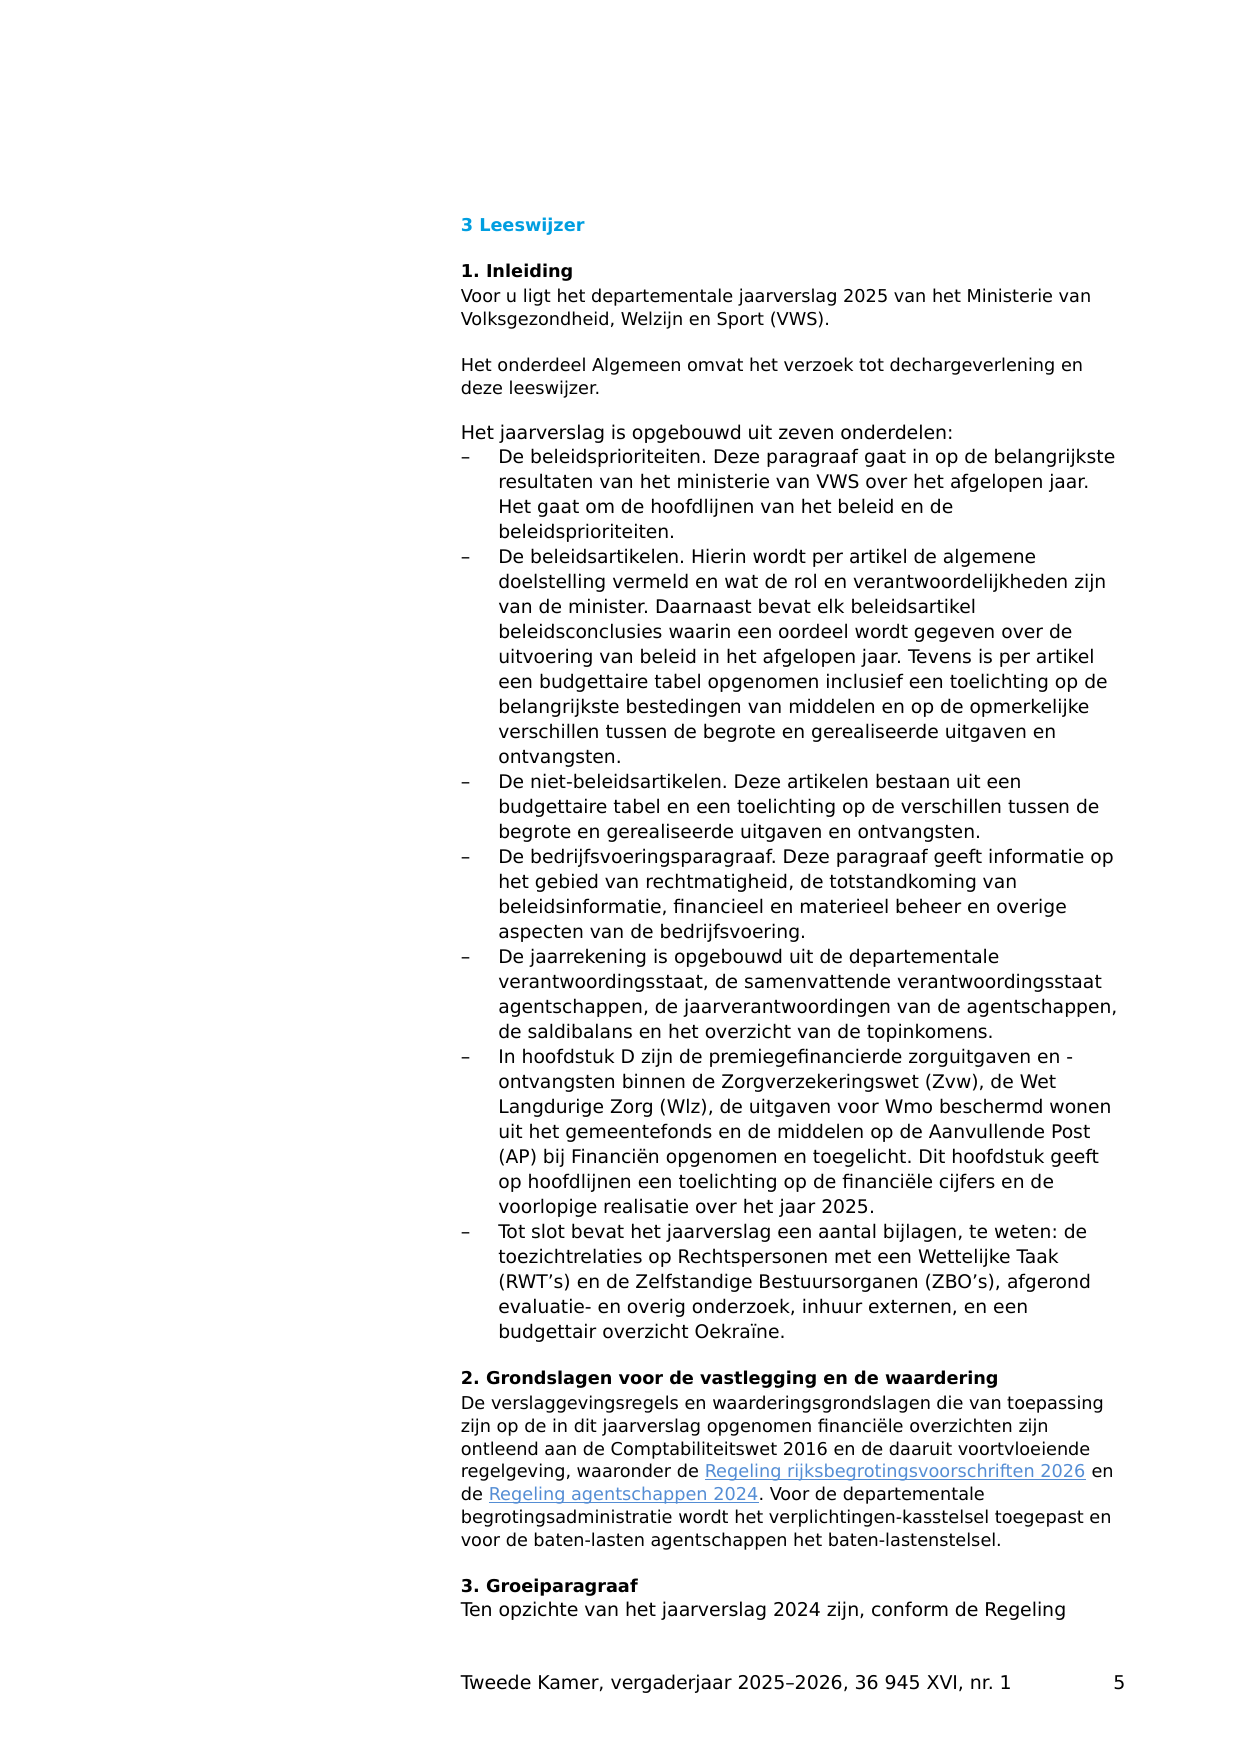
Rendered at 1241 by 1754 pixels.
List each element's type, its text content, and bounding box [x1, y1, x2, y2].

text Ten opzichte van het jaarverslag 2024 zĳn, conform de Regeling [461, 1599, 1125, 1621]
text Het jaarverslag is opgebouwd uit zeven onderdelen: [461, 422, 1125, 444]
text Voor u ligt het departementale jaarverslag 2025 van het Ministerie van Volksgezondheid, Welzijn en Sport (VWS). [461, 284, 1125, 330]
text 2. Grondslagen voor de vastlegging en de waardering [461, 1366, 1125, 1389]
list De beleidsartikelen. Hierin wordt per artikel de algemene doelstelling vermeld en wat de rol en verantwoordelijkheden zijn van de minister. Daarnaast bevat elk beleidsartikel beleidsconclusies waarin een oordeel wordt gegeven over de uitvoering van beleid in het afgelopen jaar. Tevens is per artikel een budgettaire tabel opgenomen inclusief een toelichting op de belangrijkste bestedingen van middelen en op de opmerkelijke verschillen tussen de begrote en gerealiseerde uitgaven en ontvangsten. [461, 544, 1125, 769]
text 1. Inleiding [461, 259, 1125, 282]
text Het onderdeel Algemeen omvat het verzoek tot dechargeverlening en deze leeswijzer. [461, 353, 1125, 399]
text De verslaggevingsregels en waarderingsgrondslagen die van toepassing zijn op de in dit jaarverslag opgenomen financiële overzichten zijn ontleend aan de Comptabiliteitswet 2016 en de daaruit voortvloeiende regelgeving, waaronder de Regeling rijksbegrotingsvoorschriften 2026 en de Regeling agentschappen 2024. Voor de departementale begrotingsadministratie wordt het verplichtingen-kasstelsel toegepast en voor de baten-lasten agent­schappen het baten-lastenstelsel. [461, 1391, 1125, 1551]
list De niet-beleidsartikelen. Deze artikelen bestaan uit een budgettaire tabel en een toelichting op de verschillen tussen de begrote en gerealiseerde uitgaven en ontvangsten. [461, 769, 1125, 844]
list De jaarrekening is opgebouwd uit de departementale verantwoordingsstaat, de samenvattende verantwoordingsstaat agentschappen, de jaarverantwoordingen van de agentschappen, de saldibalans en het overzicht van de topinkomens. [461, 944, 1125, 1044]
title 3 Leeswijzer [461, 213, 1125, 236]
list In hoofdstuk D zĳn de premiegefinancierde zorguitgaven en -ontvangsten binnen de Zorgverzekeringswet (Zvw), de Wet Langdurige Zorg (Wlz), de uitgaven voor Wmo beschermd wonen uit het gemeentefonds en de middelen op de Aanvullende Post (AP) bĳ Financiën opgenomen en toegelicht. Dit hoofdstuk geeft op hoofdlijnen een toelichting op de financiële cijfers en de voorlopige realisatie over het jaar 2025. [461, 1044, 1125, 1219]
list Tot slot bevat het jaarverslag een aantal bijlagen, te weten: de toezichtrelaties op Rechtspersonen met een Wettelijke Taak (RWT’s) en de Zelfstandige Bestuursorganen (ZBO’s), afgerond evaluatie- en overig onderzoek, inhuur externen, en een budgettair overzicht Oekraïne. [461, 1219, 1125, 1344]
list De bedrijfsvoeringsparagraaf. Deze paragraaf geeft informatie op het gebied van rechtmatigheid, de totstandkoming van beleidsinformatie, financieel en materieel beheer en overige aspecten van de bedrijfsvoering. [461, 844, 1125, 944]
list De beleidsprioriteiten. Deze paragraaf gaat in op de belangrijkste resultaten van het ministerie van VWS over het afgelopen jaar. Het gaat om de hoofdlijnen van het beleid en de beleidsprioriteiten. [461, 444, 1125, 544]
text 3. Groeiparagraaf [461, 1574, 1125, 1597]
